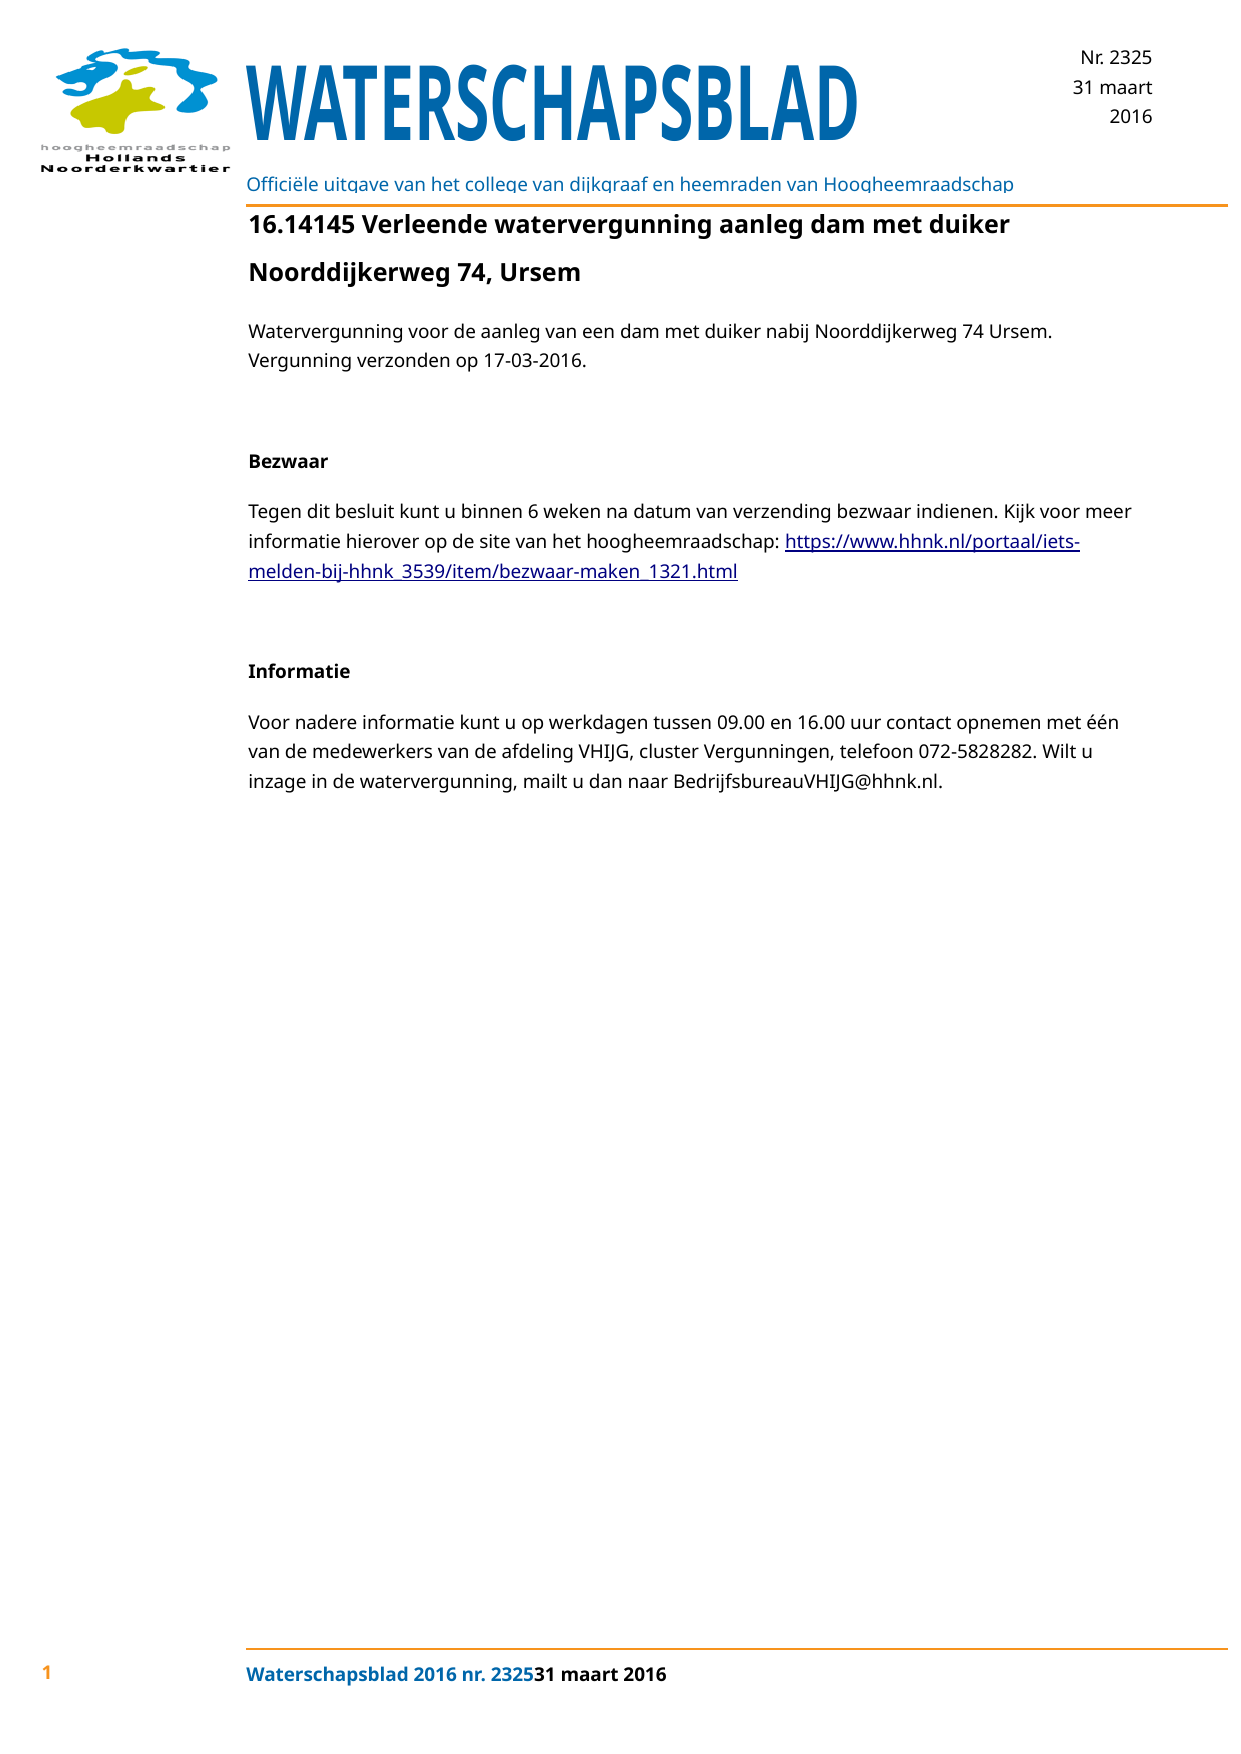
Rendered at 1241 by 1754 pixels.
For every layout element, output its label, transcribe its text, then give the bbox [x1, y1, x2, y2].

text Tegen dit besluit kunt u binnen 6 weken na datum van verzending bezwaar indienen. Kijk voor meer informatie hierover op de site van het hoogheemraadschap: https://www.hhnk.nl/portaal/iets-melden-bij-hhnk_3539/item/bezwaar-maken_1321.html [248, 499, 1152, 584]
text Watervergunning voor de aanleg van een dam met duiker nabij Noorddijkerweg 74 Ursem. Vergunning verzonden op 17-03-2016. [248, 318, 1152, 373]
text Informatie [248, 659, 1152, 684]
text Voor nadere informatie kunt u op werkdagen tussen 09.00 en 16.00 uur contact opnemen met één van de medewerkers van de afdeling VHIJG, cluster Vergunningen, telefoon 072-5828282. Wilt u inzage in de watervergunning, mailt u dan naar BedrijfsbureauVHIJG@hhnk.nl. [248, 709, 1152, 794]
text Bezwaar [248, 448, 1152, 474]
picture [41, 47, 231, 172]
text 16.14145 Verleende watervergunning aanleg dam met duiker Noorddijkerweg 74, Ursem [248, 207, 1152, 288]
